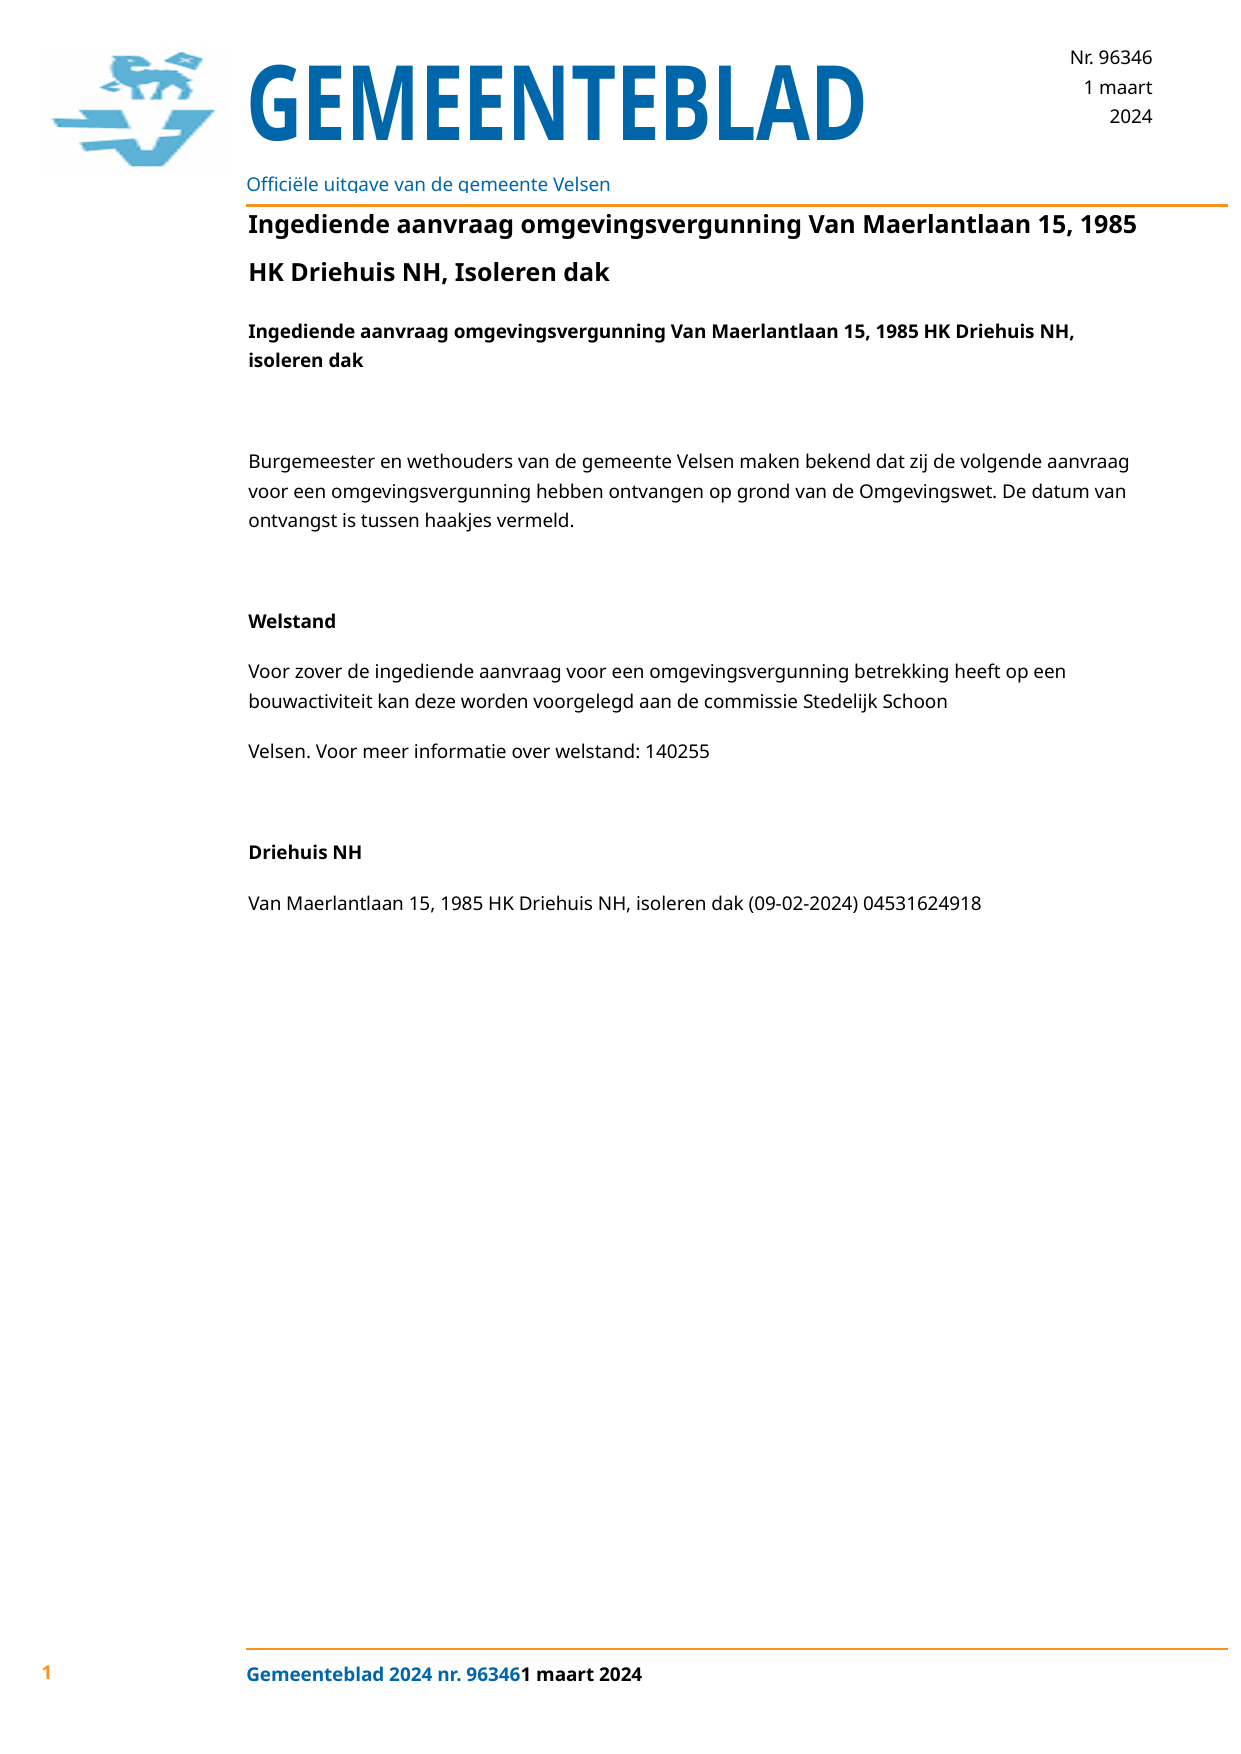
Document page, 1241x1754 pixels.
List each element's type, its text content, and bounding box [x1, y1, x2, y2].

text Velsen. Voor meer informatie over welstand: 140255 [248, 739, 1152, 764]
text Welstand [248, 608, 1152, 634]
picture [41, 47, 231, 172]
text Voor zover de ingediende aanvraag voor een omgevingsvergunning betrekking heeft op een bouwactiviteit kan deze worden voorgelegd aan de commissie Stedelijk Schoon [248, 659, 1152, 714]
text Burgemeester en wethouders van de gemeente Velsen maken bekend dat zij de volgende aanvraag voor een omgevingsvergunning hebben ontvangen op grond van de Omgevingswet. De datum van ontvangst is tussen haakjes vermeld. [248, 448, 1152, 533]
text Ingediende aanvraag omgevingsvergunning Van Maerlantlaan 15, 1985 HK Driehuis NH, Isoleren dak [248, 207, 1152, 288]
text Driehuis NH [248, 839, 1152, 865]
text Van Maerlantlaan 15, 1985 HK Driehuis NH, isoleren dak (09-02-2024) 04531624918 [248, 890, 1152, 916]
text Ingediende aanvraag omgevingsvergunning Van Maerlantlaan 15, 1985 HK Driehuis NH, isoleren dak [248, 318, 1152, 373]
